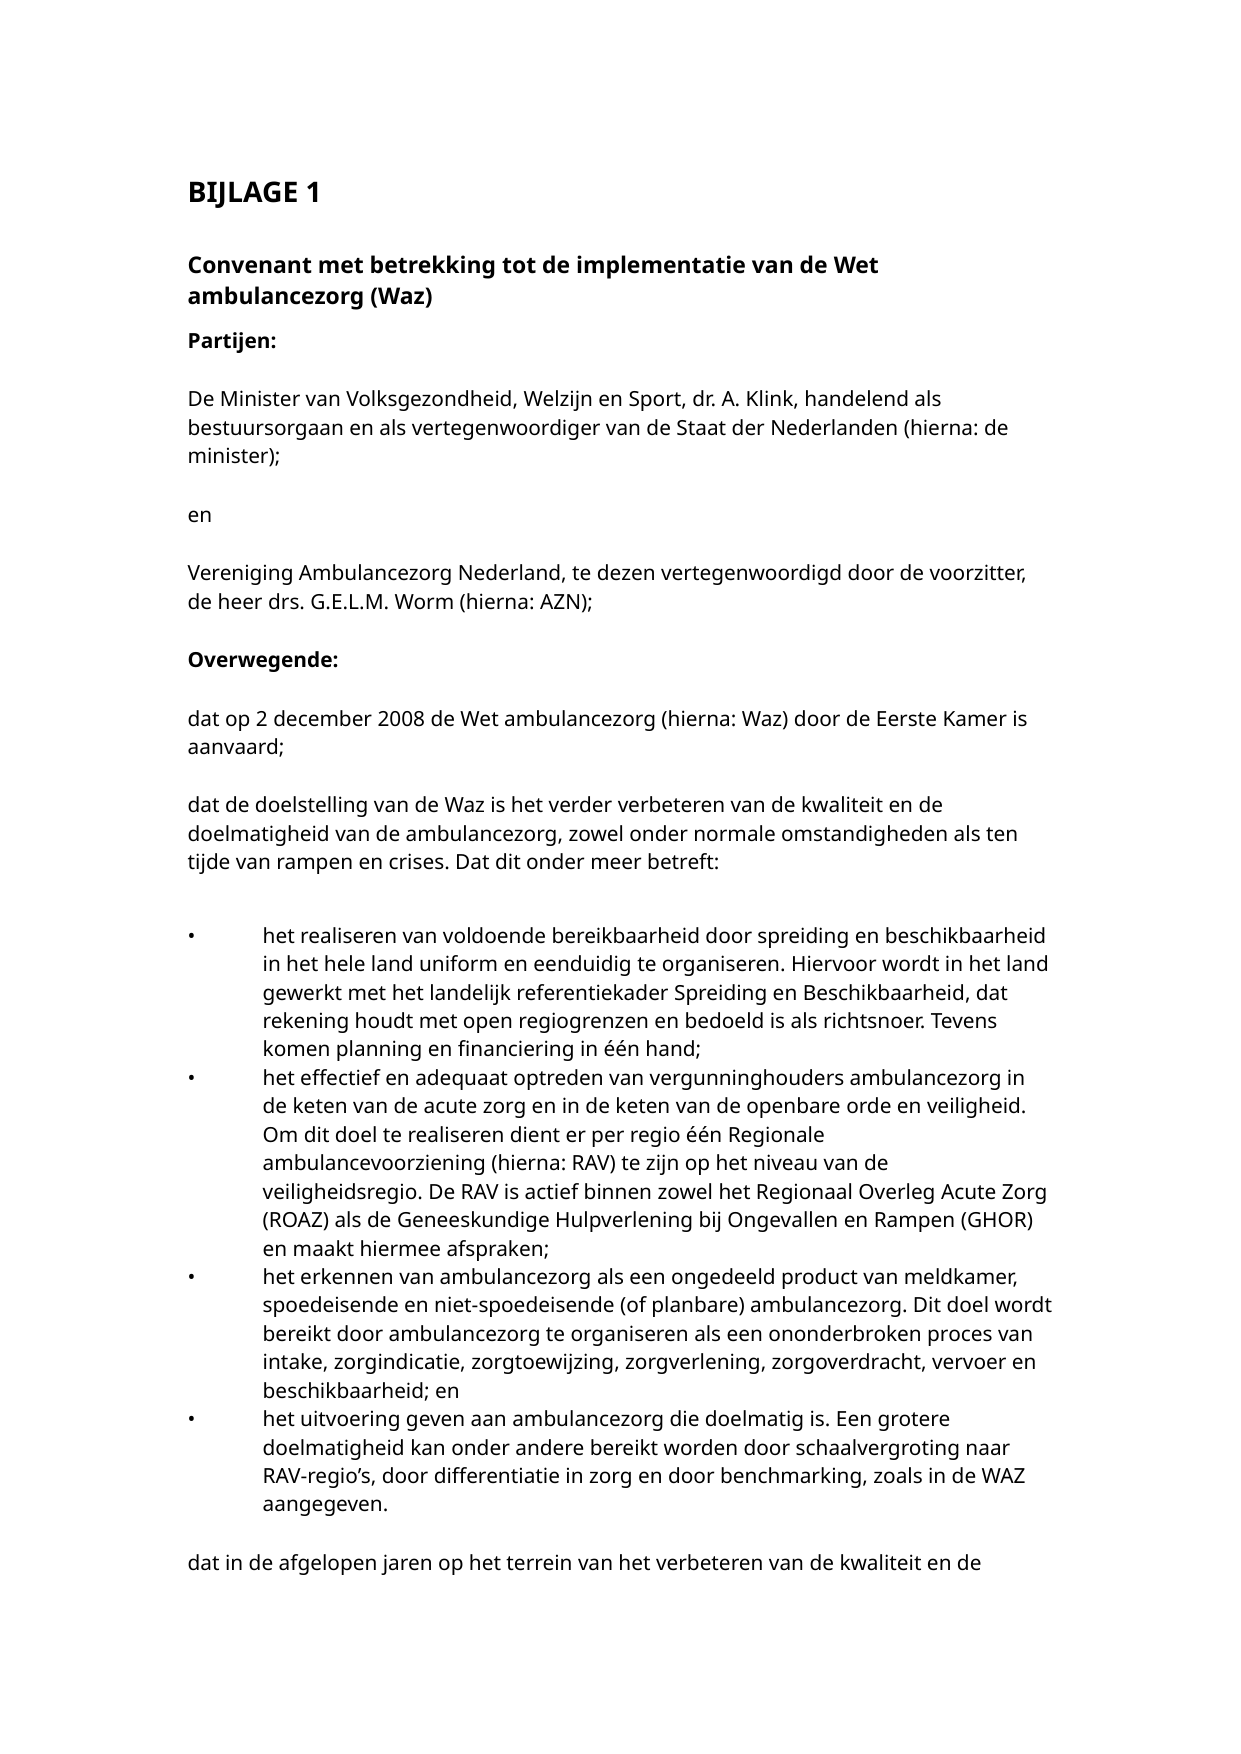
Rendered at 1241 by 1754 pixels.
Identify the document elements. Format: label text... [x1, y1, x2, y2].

text Vereniging Ambulancezorg Nederland, te dezen vertegenwoordigd door de voorzitter, de heer drs. G.E.L.M. Worm (hierna: AZN); [187, 558, 1053, 615]
subtitle Convenant met betrekking tot de implementatie van de Wet ambulancezorg (Waz) [187, 249, 1053, 311]
subtitle BIJLAGE 1 [187, 172, 1053, 211]
list het erkennen van ambulancezorg als een ongedeeld product van meldkamer, spoedeisende en niet-spoedeisende (of planbare) ambulancezorg. Dit doel wordt bereikt door ambulancezorg te organiseren als een ononderbroken proces van intake, zorgindicatie, zorgtoewijzing, zorgverlening, zorgoverdracht, vervoer en beschikbaarheid; en [187, 1262, 1053, 1404]
list het uitvoering geven aan ambulancezorg die doelmatig is. Een grotere doelmatigheid kan onder andere bereikt worden door schaalvergroting naar RAV-regio’s, door differentiatie in zorg en door benchmarking, zoals in de WAZ aangegeven. [187, 1404, 1053, 1518]
list het realiseren van voldoende bereikbaarheid door spreiding en beschikbaarheid in het hele land uniform en eenduidig te organiseren. Hiervoor wordt in het land gewerkt met het landelijk referentiekader Spreiding en Beschikbaarheid, dat rekening houdt met open regiogrenzen en bedoeld is als richtsnoer. Tevens komen planning en financiering in één hand; [187, 921, 1053, 1063]
list het effectief en adequaat optreden van vergunninghouders ambulancezorg in de keten van de acute zorg en in de keten van de openbare orde en veiligheid. Om dit doel te realiseren dient er per regio één Regionale ambulancevoorziening (hierna: RAV) te zijn op het niveau van de veiligheidsregio. De RAV is actief binnen zowel het Regionaal Overleg Acute Zorg (ROAZ) als de Geneeskundige Hulpverlening bij Ongevallen en Rampen (GHOR) en maakt hiermee afspraken; [187, 1063, 1053, 1262]
text Overwegende: [187, 645, 1053, 674]
text dat in de afgelopen jaren op het terrein van het verbeteren van de kwaliteit en de [187, 1548, 1053, 1576]
text en [187, 500, 1053, 528]
text dat op 2 december 2008 de Wet ambulancezorg (hierna: Waz) door de Eerste Kamer is aanvaard; [187, 704, 1053, 761]
text De Minister van Volksgezondheid, Welzijn en Sport, dr. A. Klink, handelend als bestuursorgaan en als vertegenwoordiger van de Staat der Nederlanden (hierna: de minister); [187, 384, 1053, 470]
text dat de doelstelling van de Waz is het verder verbeteren van de kwaliteit en de doelmatigheid van de ambulancezorg, zowel onder normale omstandigheden als ten tijde van rampen en crises. Dat dit onder meer betreft: [187, 791, 1053, 876]
text Partijen: [187, 326, 1053, 354]
